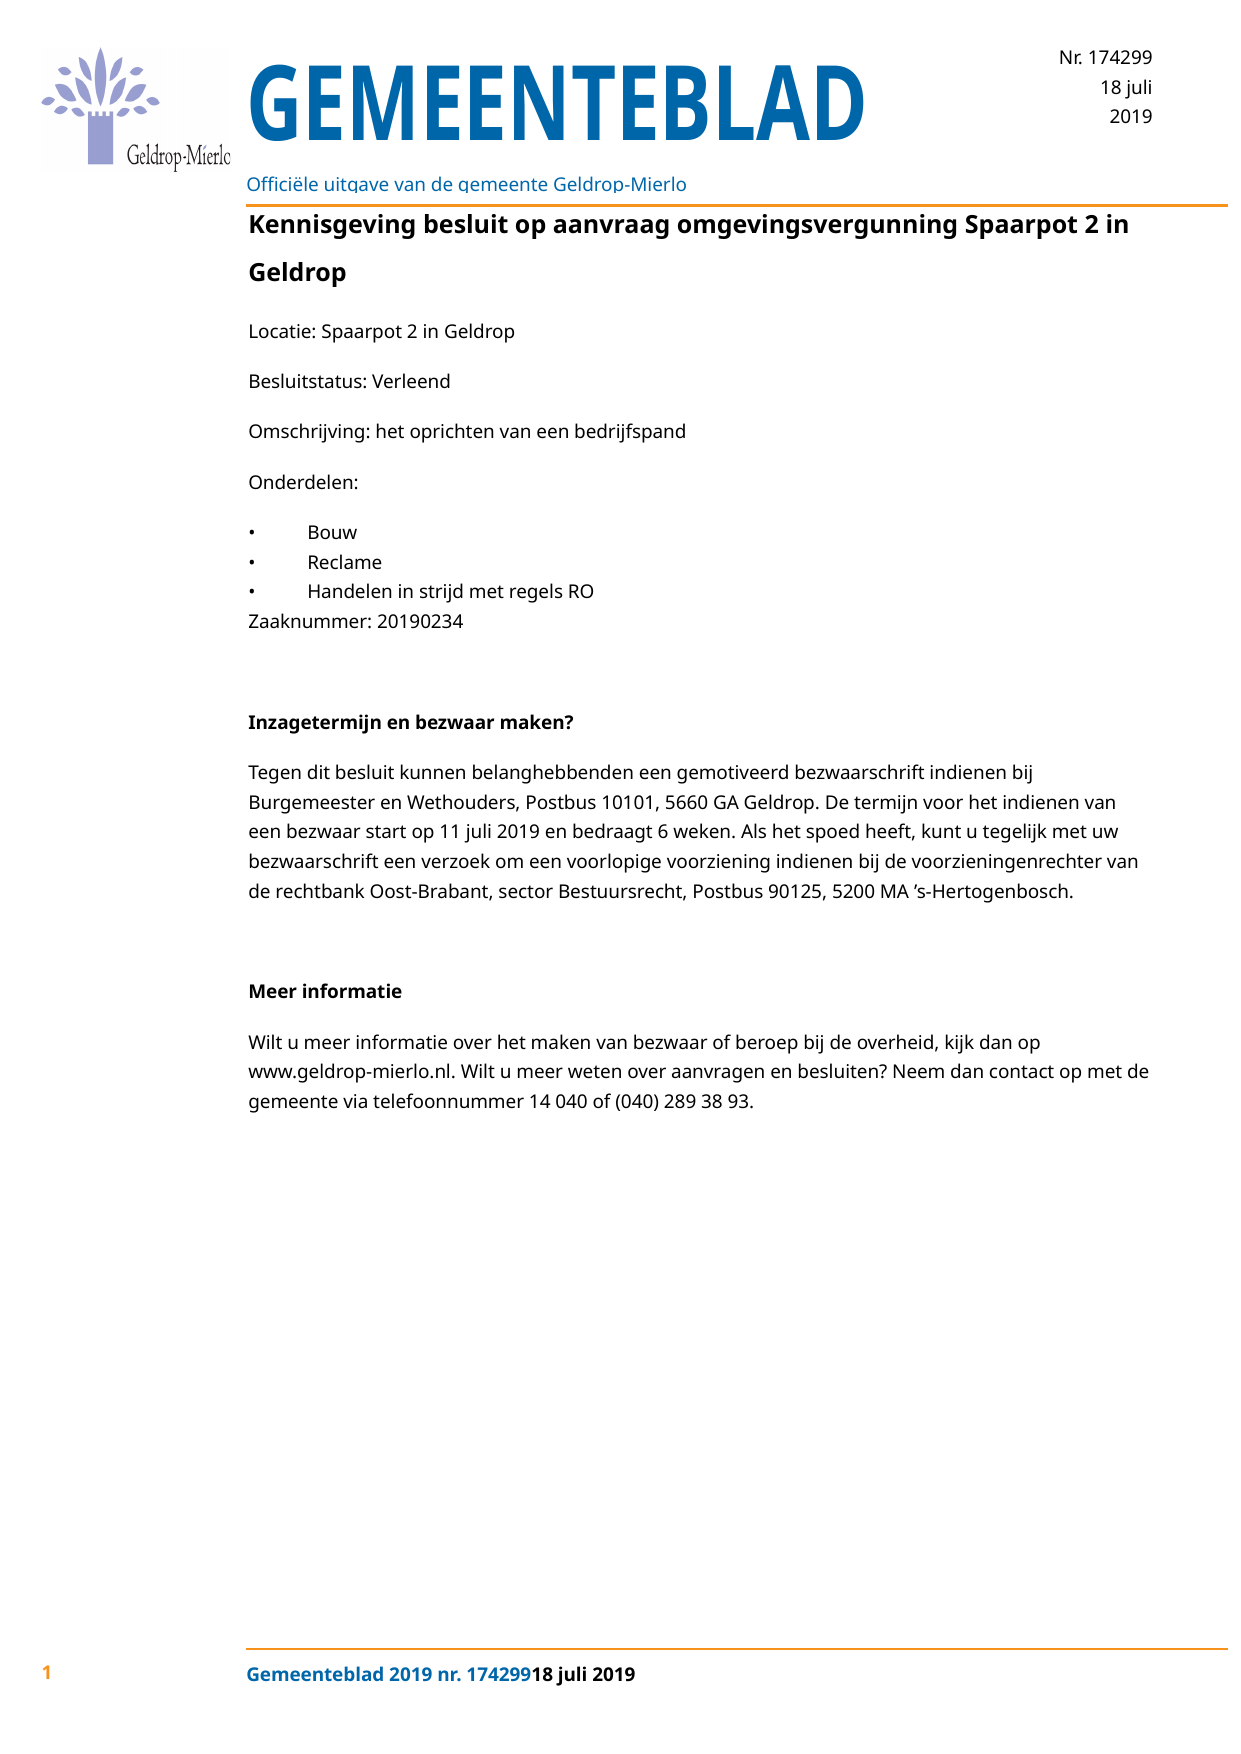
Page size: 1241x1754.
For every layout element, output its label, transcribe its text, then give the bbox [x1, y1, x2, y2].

text Inzagetermijn en bezwaar maken? [248, 709, 1152, 735]
text Omschrijving: het oprichten van een bedrijfspand [248, 419, 1152, 444]
text Wilt u meer informatie over het maken van bezwaar of beroep bij de overheid, kijk dan op www.geldrop-mierlo.nl. Wilt u meer weten over aanvragen en besluiten? Neem dan contact op met de gemeente via telefoonnummer 14 040 of (040) 289 38 93. [248, 1029, 1152, 1114]
picture [41, 47, 231, 172]
text Zaaknummer: 20190234 [248, 608, 1152, 634]
text Onderdelen: [248, 469, 1152, 495]
text Meer informatie [248, 979, 1152, 1004]
text Kennisgeving besluit op aanvraag omgevingsvergunning Spaarpot 2 in Geldrop [248, 207, 1152, 288]
text Besluitstatus: Verleend [248, 368, 1152, 394]
text Tegen dit besluit kunnen belanghebbenden een gemotiveerd bezwaarschrift indienen bij Burgemeester en Wethouders, Postbus 10101, 5660 GA Geldrop. De termijn voor het indienen van een bezwaar start op 11 juli 2019 en bedraagt 6 weken. Als het spoed heeft, kunt u tegelijk met uw bezwaarschrift een verzoek om een voorlopige voorziening indienen bij de voorzieningenrechter van de rechtbank Oost-Brabant, sector Bestuursrecht, Postbus 90125, 5200 MA ’s-Hertogenbosch. [248, 759, 1152, 904]
list Reclame [248, 549, 1152, 575]
text Locatie: Spaarpot 2 in Geldrop [248, 318, 1152, 344]
list Bouw [248, 519, 1152, 545]
list Handelen in strijd met regels RO [248, 579, 1152, 604]
